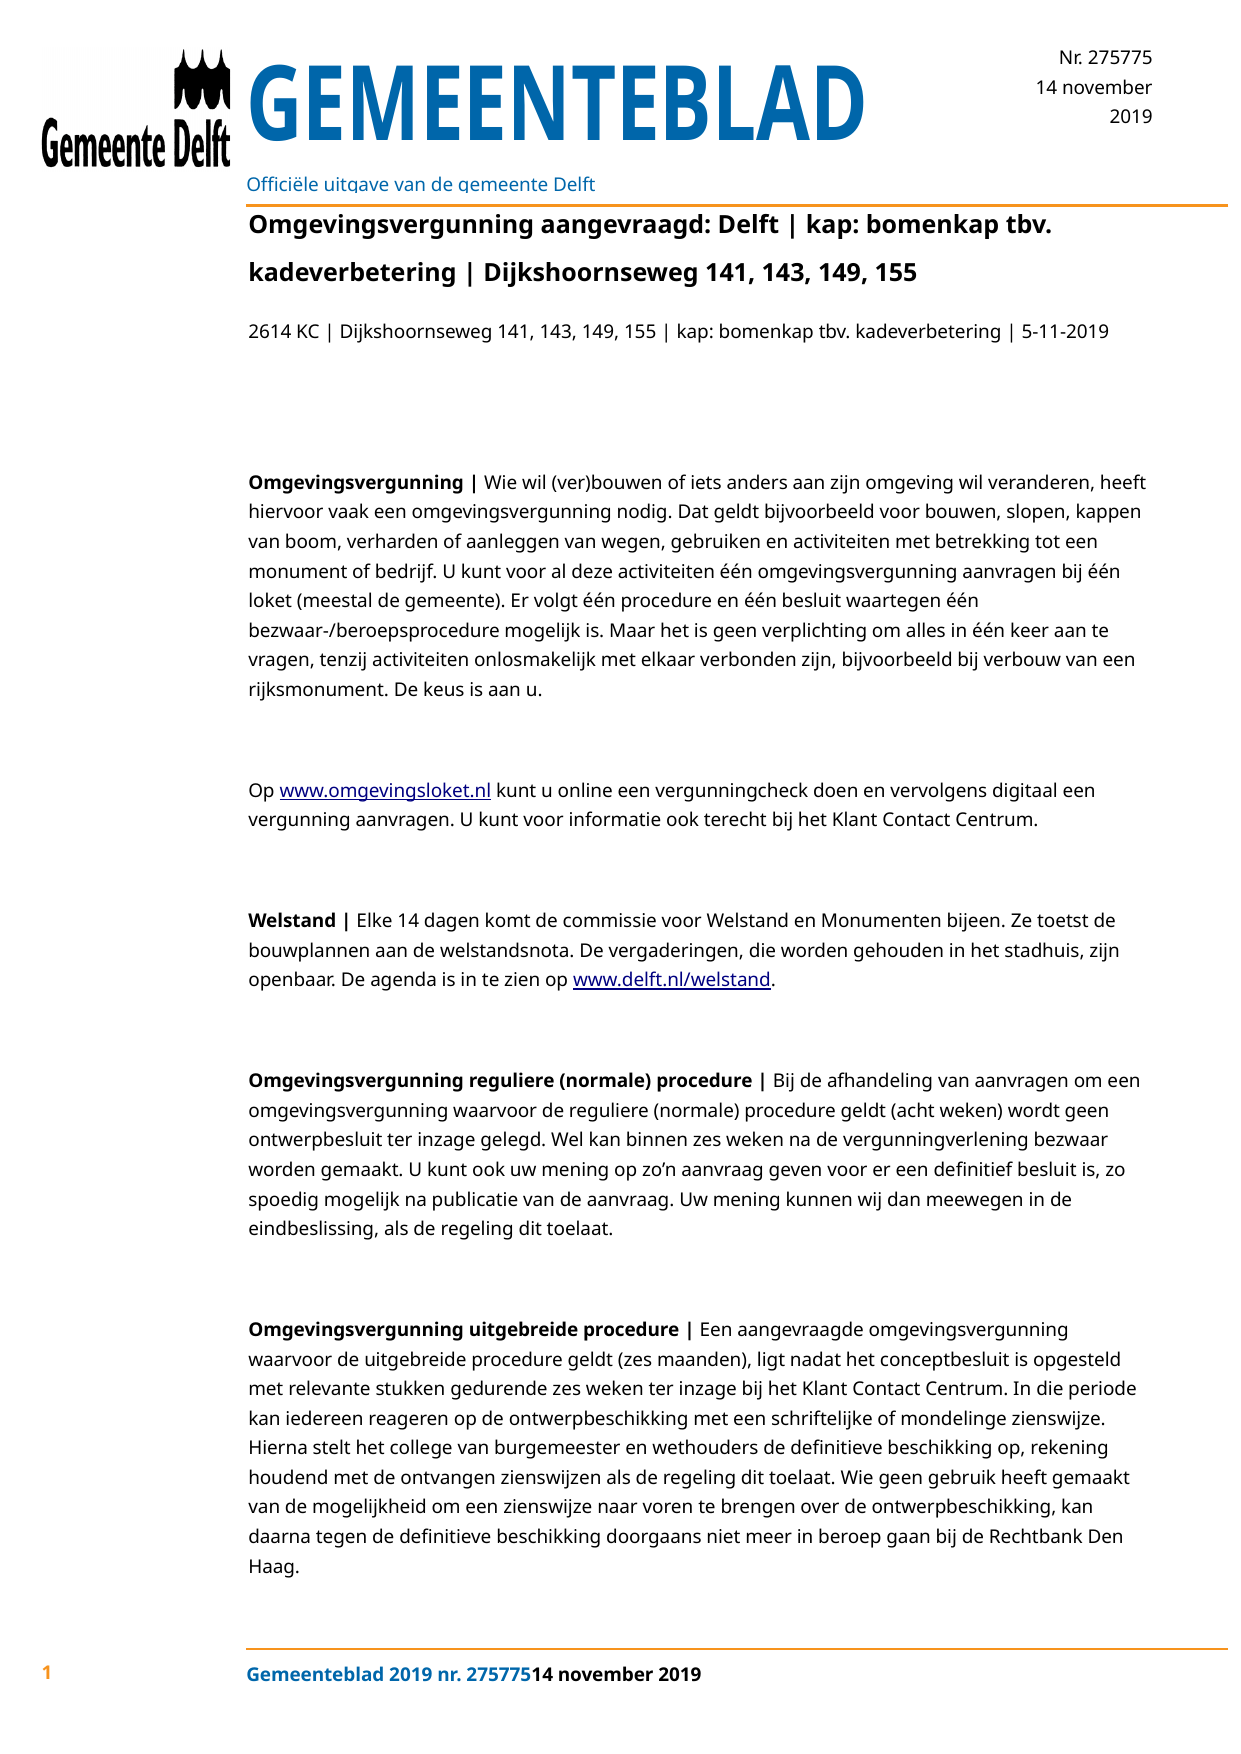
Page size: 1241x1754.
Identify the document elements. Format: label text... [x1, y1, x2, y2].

text 2614 KC | Dijkshoornseweg 141, 143, 149, 155 | kap: bomenkap tbv. kadeverbetering | 5-11-2019 [248, 318, 1152, 344]
text Omgevingsvergunning aangevraagd: Delft | kap: bomenkap tbv. kadeverbetering | Dijkshoornseweg 141, 143, 149, 155 [248, 207, 1152, 288]
text Omgevingsvergunning uitgebreide procedure | Een aangevraagde omgevingsvergunning waarvoor de uitgebreide procedure geldt (zes maanden), ligt nadat het conceptbesluit is opgesteld met relevante stukken gedurende zes weken ter inzage bij het Klant Contact Centrum. In die periode kan iedereen reageren op de ontwerpbeschikking met een schriftelijke of mondelinge zienswijze. Hierna stelt het college van burgemeester en wethouders de definitieve beschikking op, rekening houdend met de ontvangen zienswijzen als de regeling dit toelaat. Wie geen gebruik heeft gemaakt van de mogelijkheid om een zienswijze naar voren te brengen over de ontwerpbeschikking, kan daarna tegen de definitieve beschikking doorgaans niet meer in beroep gaan bij de Rechtbank Den Haag. [248, 1316, 1152, 1579]
text Welstand | Elke 14 dagen komt de commissie voor Welstand en Monumenten bijeen. Ze toetst de bouwplannen aan de welstandsnota. De vergaderingen, die worden gehouden in het stadhuis, zijn openbaar. De agenda is in te zien op www.delft.nl/welstand. [248, 907, 1152, 992]
text Op www.omgevingsloket.nl kunt u online een vergunningcheck doen en vervolgens digitaal een vergunning aanvragen. U kunt voor informatie ook terecht bij het Klant Contact Centrum. [248, 777, 1152, 832]
text Omgevingsvergunning | Wie wil (ver)bouwen of iets anders aan zijn omgeving wil veranderen, heeft hiervoor vaak een omgevingsvergunning nodig. Dat geldt bijvoorbeeld voor bouwen, slopen, kappen van boom, verharden of aanleggen van wegen, gebruiken en activiteiten met betrekking tot een monument of bedrijf. U kunt voor al deze activiteiten één omgevingsvergunning aanvragen bij één loket (meestal de gemeente). Er volgt één procedure en één besluit waartegen één bezwaar-/beroepsprocedure mogelijk is. Maar het is geen verplichting om alles in één keer aan te vragen, tenzij activiteiten onlosmakelijk met elkaar verbonden zijn, bijvoorbeeld bij verbouw van een rijksmonument. De keus is aan u. [248, 469, 1152, 702]
text Omgevingsvergunning reguliere (normale) procedure | Bij de afhandeling van aanvragen om een omgevingsvergunning waarvoor de reguliere (normale) procedure geldt (acht weken) wordt geen ontwerpbesluit ter inzage gelegd. Wel kan binnen zes weken na de vergunningverlening bezwaar worden gemaakt. U kunt ook uw mening op zo’n aanvraag geven voor er een definitief besluit is, zo spoedig mogelijk na publicatie van de aanvraag. Uw mening kunnen wij dan meewegen in de eindbeslissing, als de regeling dit toelaat. [248, 1067, 1152, 1241]
picture [41, 47, 231, 172]
